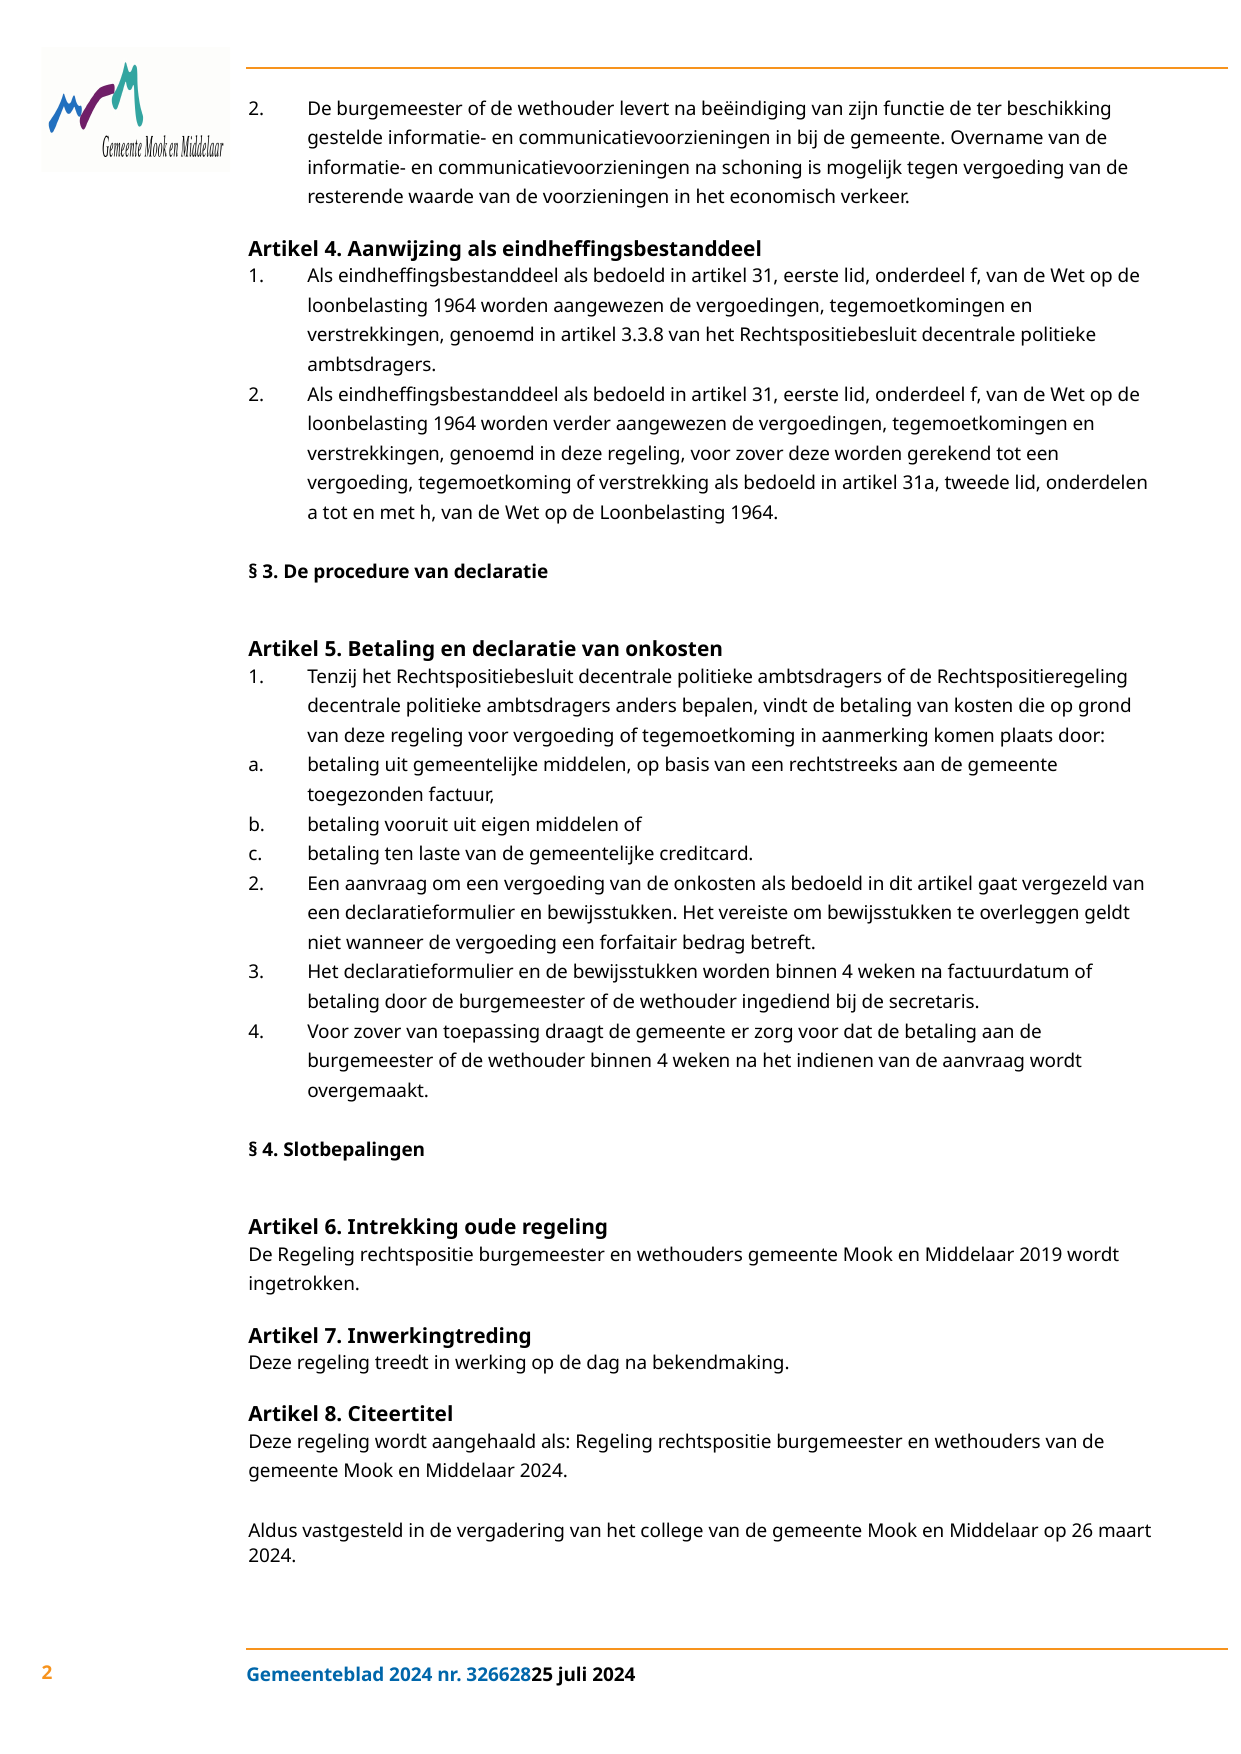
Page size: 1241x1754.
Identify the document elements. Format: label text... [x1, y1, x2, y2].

list Als eindheffingsbestanddeel als bedoeld in artikel 31, eerste lid, onderdeel f, van de Wet op de loonbelasting 1964 worden aangewezen de vergoedingen, tegemoetkomingen en verstrekkingen, genoemd in artikel 3.3.8 van het Rechtspositiebesluit decentrale politieke ambtsdragers. [248, 262, 1152, 377]
list Een aanvraag om een vergoeding van de onkosten als bedoeld in dit artikel gaat vergezeld van een declaratieformulier en bewijsstukken. Het vereiste om bewijsstukken te overleggen geldt niet wanneer de vergoeding een forfaitair bedrag betreft. [248, 870, 1152, 955]
list Als eindheffingsbestanddeel als bedoeld in artikel 31, eerste lid, onderdeel f, van de Wet op de loonbelasting 1964 worden verder aangewezen de vergoedingen, tegemoetkomingen en verstrekkingen, genoemd in deze regeling, voor zover deze worden gerekend tot een vergoeding, tegemoetkoming of verstrekking als bedoeld in artikel 31a, tweede lid, onderdelen a tot en met h, van de Wet op de Loonbelasting 1964. [248, 381, 1152, 525]
list betaling ten laste van de gemeentelijke creditcard. [248, 840, 1152, 866]
text § 3. De procedure van declaratie [248, 558, 1152, 584]
text Artikel 5. Betaling en declaratie van onkosten [248, 634, 1152, 663]
list De burgemeester of de wethouder levert na beëindiging van zijn functie de ter beschikking gestelde informatie- en communicatievoorzieningen in bij de gemeente. Overname van de informatie- en communicatievoorzieningen na schoning is mogelijk tegen vergoeding van de resterende waarde van de voorzieningen in het economisch verkeer. [248, 95, 1152, 209]
text Artikel 8. Citeertitel [248, 1399, 1152, 1428]
list betaling uit gemeentelijke middelen, op basis van een rechtstreeks aan de gemeente toegezonden factuur, [248, 752, 1152, 807]
text Artikel 4. Aanwijzing als eindheffingsbestanddeel [248, 234, 1152, 262]
text Artikel 6. Intrekking oude regeling [248, 1212, 1152, 1241]
list Tenzij het Rechtspositiebesluit decentrale politieke ambtsdragers of de Rechtspositieregeling decentrale politieke ambtsdragers anders bepalen, vindt de betaling van kosten die op grond van deze regeling voor vergoeding of tegemoetkoming in aanmerking komen plaats door: [248, 663, 1152, 748]
text Deze regeling treedt in werking op de dag na bekendmaking. [248, 1349, 1152, 1375]
list betaling vooruit uit eigen middelen of [248, 811, 1152, 836]
text Aldus vastgesteld in de vergadering van het college van de gemeente Mook en Middelaar op 26 maart 2024. [248, 1517, 1152, 1568]
text § 4. Slotbepalingen [248, 1136, 1152, 1162]
list Het declaratieformulier en de bewijsstukken worden binnen 4 weken na factuurdatum of betaling door de burgemeester of de wethouder ingediend bij de secretaris. [248, 959, 1152, 1014]
text Deze regeling wordt aangehaald als: Regeling rechtspositie burgemeester en wethouders van de gemeente Mook en Middelaar 2024. [248, 1428, 1152, 1483]
text De Regeling rechtspositie burgemeester en wethouders gemeente Mook en Middelaar 2019 wordt ingetrokken. [248, 1241, 1152, 1296]
list Voor zover van toepassing draagt de gemeente er zorg voor dat de betaling aan de burgemeester of de wethouder binnen 4 weken na het indienen van de aanvraag wordt overgemaakt. [248, 1018, 1152, 1103]
picture [41, 47, 231, 172]
text Artikel 7. Inwerkingtreding [248, 1321, 1152, 1349]
